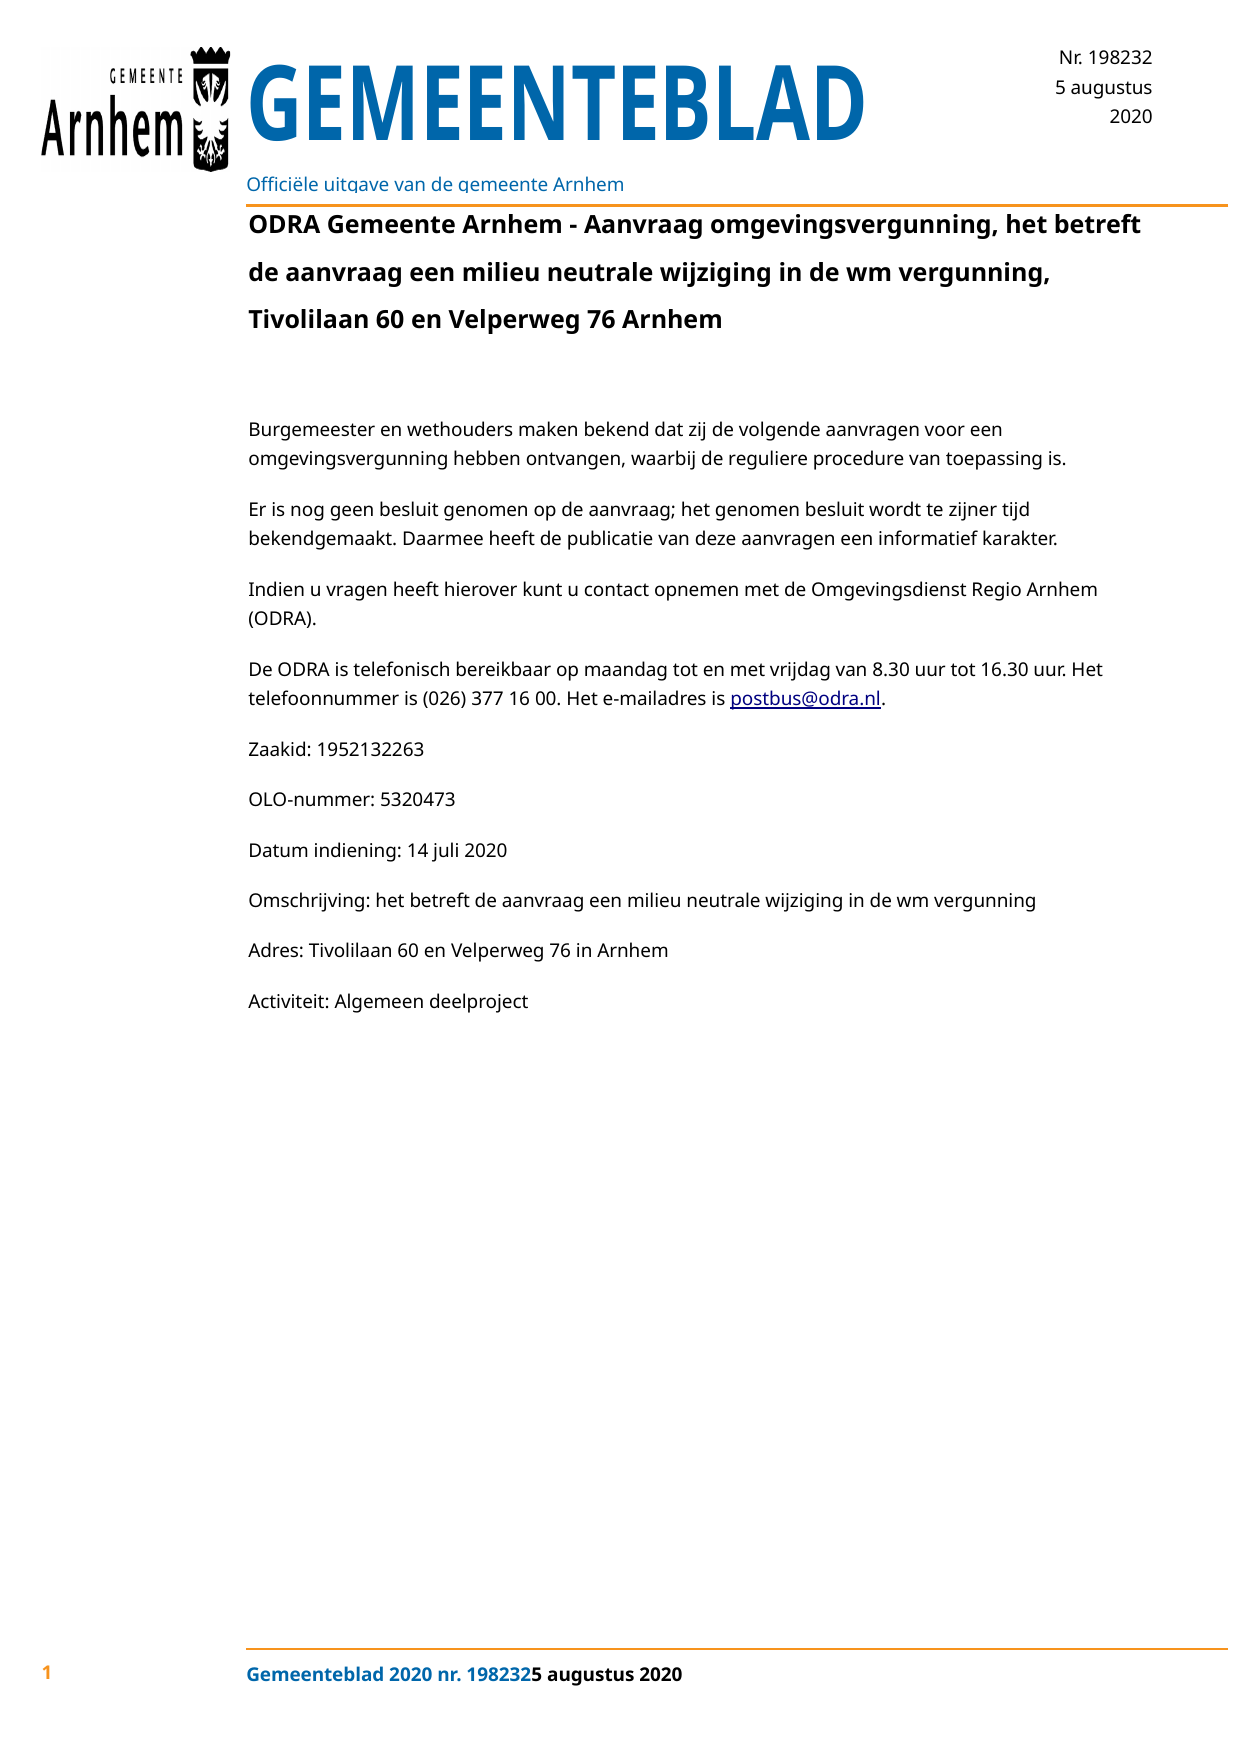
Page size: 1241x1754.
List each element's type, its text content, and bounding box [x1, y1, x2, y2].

text Indien u vragen heeft hierover kunt u contact opnemen met de Omgevingsdienst Regio Arnhem (ODRA). [248, 576, 1152, 631]
text Datum indiening: 14 juli 2020 [248, 837, 1152, 862]
text Zaakid: 1952132263 [248, 736, 1152, 762]
text ODRA Gemeente Arnhem - Aanvraag omgevingsvergunning, het betreft de aanvraag een milieu neutrale wijziging in de wm vergunning, Tivolilaan 60 en Velperweg 76 Arnhem [248, 207, 1152, 336]
text Omschrijving: het betreft de aanvraag een milieu neutrale wijziging in de wm vergunning [248, 887, 1152, 913]
text Er is nog geen besluit genomen op de aanvraag; het genomen besluit wordt te zijner tijd bekendgemaakt. Daarmee heeft de publicatie van deze aanvragen een informatief karakter. [248, 496, 1152, 551]
text Adres: Tivolilaan 60 en Velperweg 76 in Arnhem [248, 938, 1152, 963]
text Activiteit: Algemeen deelproject [248, 988, 1152, 1014]
text OLO-nummer: 5320473 [248, 786, 1152, 812]
picture [41, 47, 231, 172]
text Burgemeester en wethouders maken bekend dat zij de volgende aanvragen voor een omgevingsvergunning hebben ontvangen, waarbij de reguliere procedure van toepassing is. [248, 416, 1152, 471]
text De ODRA is telefonisch bereikbaar op maandag tot en met vrijdag van 8.30 uur tot 16.30 uur. Het telefoonnummer is (026) 377 16 00. Het e-mailadres is postbus@odra.nl. [248, 656, 1152, 711]
